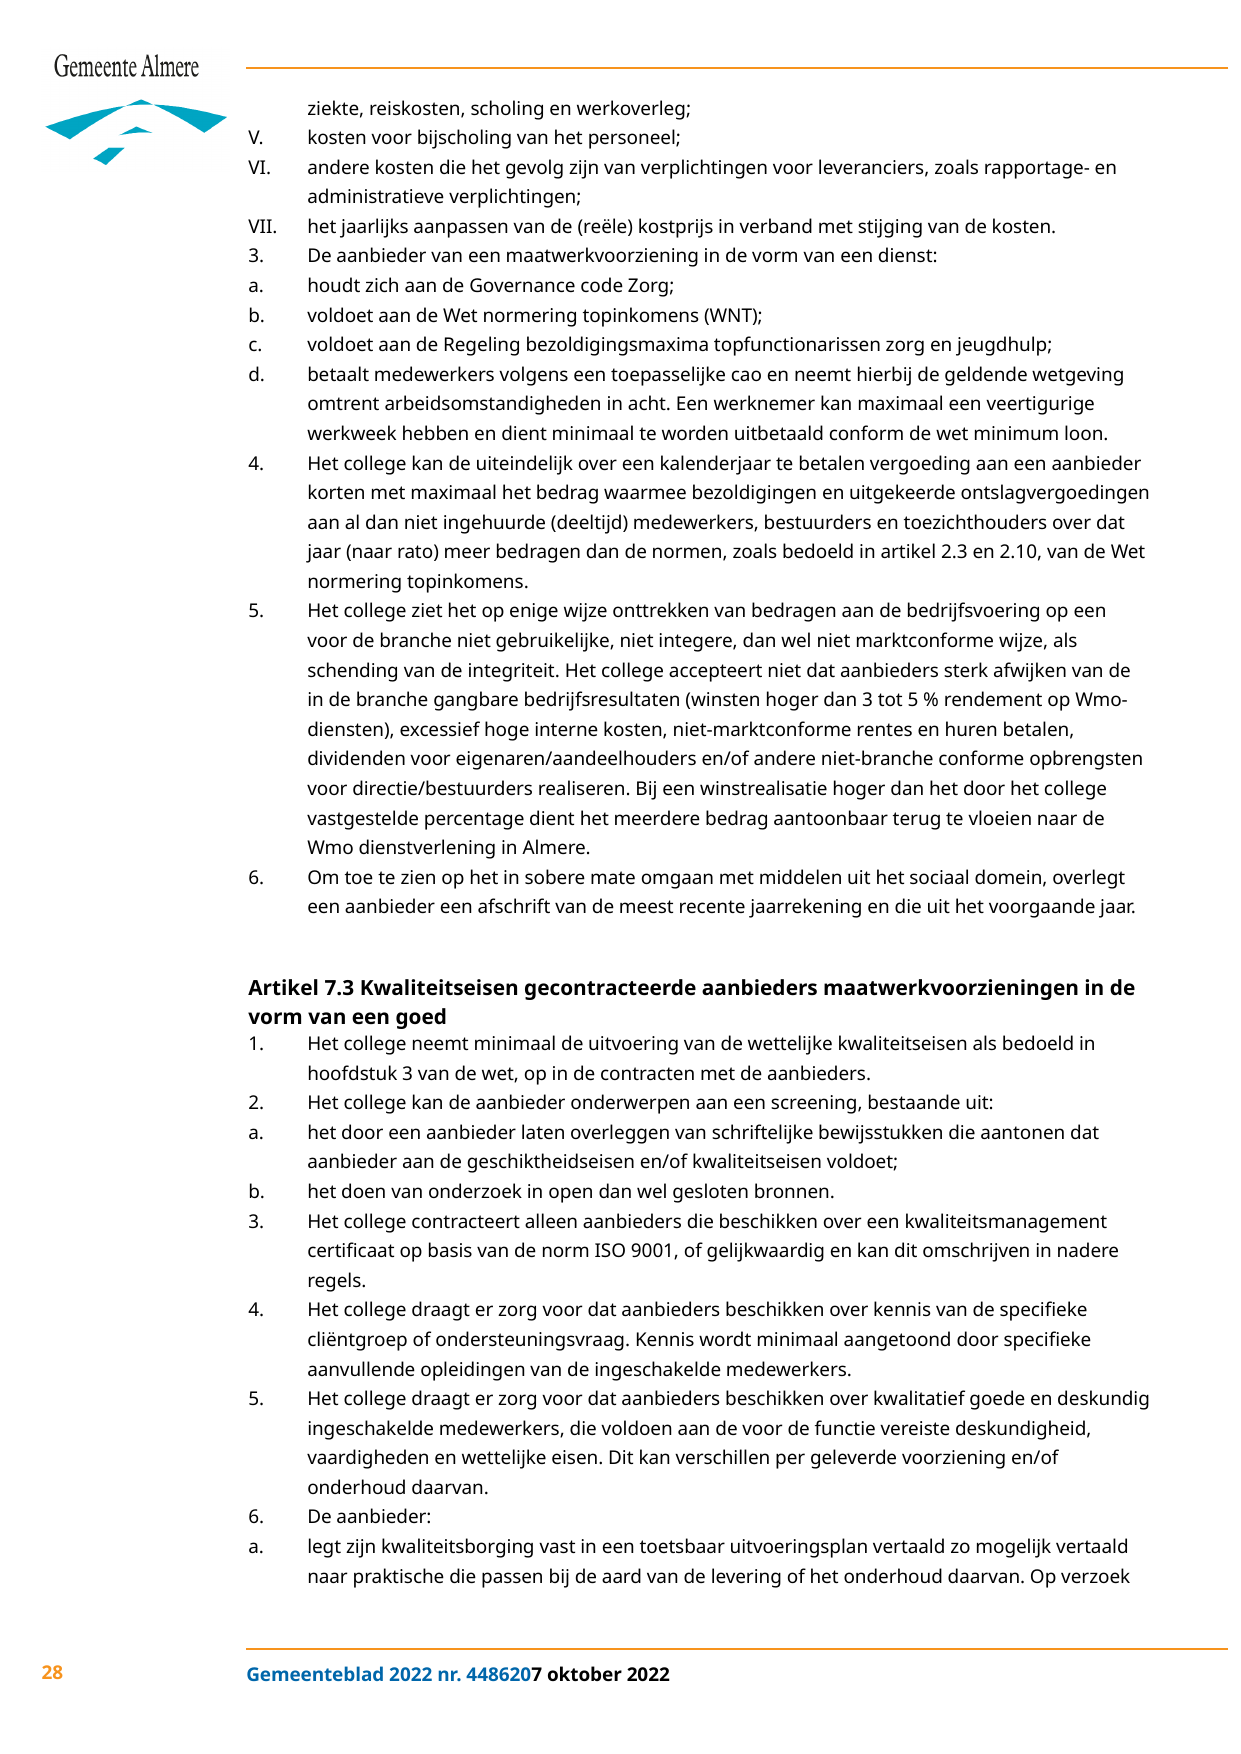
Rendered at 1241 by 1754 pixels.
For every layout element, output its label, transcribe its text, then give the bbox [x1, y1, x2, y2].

list voldoet aan de Regeling bezoldigingsmaxima topfunctionarissen zorg en jeugdhulp; [248, 331, 1152, 357]
list kosten voor bijscholing van het personeel; [248, 124, 1152, 150]
list houdt zich aan de Governance code Zorg; [248, 272, 1152, 298]
list het door een aanbieder laten overleggen van schriftelijke bewijsstukken die aantonen dat aanbieder aan de geschiktheidseisen en/of kwaliteitseisen voldoet; [248, 1119, 1152, 1174]
list De aanbieder van een maatwerkvoorziening in de vorm van een dienst: [248, 243, 1152, 268]
list andere kosten die het gevolg zijn van verplichtingen voor leveranciers, zoals rapportage- en administratieve verplichtingen; [248, 154, 1152, 209]
picture [41, 47, 231, 172]
list het jaarlijks aanpassen van de (reële) kostprijs in verband met stijging van de kosten. [248, 213, 1152, 239]
list Het college draagt er zorg voor dat aanbieders beschikken over kwalitatief goede en deskundig ingeschakelde medewerkers, die voldoen aan de voor de functie vereiste deskundigheid, vaardigheden en wettelijke eisen. Dit kan verschillen per geleverde voorziening en/of onderhoud daarvan. [248, 1385, 1152, 1500]
list legt zijn kwaliteitsborging vast in een toetsbaar uitvoeringsplan vertaald zo mogelijk vertaald naar praktische die passen bij de aard van de levering of het onderhoud daarvan. Op verzoek [248, 1533, 1152, 1589]
text Artikel 7.3 Kwaliteitseisen gecontracteerde aanbieders maatwerkvoorzieningen in de vorm van een goed [248, 973, 1152, 1030]
list het doen van onderzoek in open dan wel gesloten bronnen. [248, 1178, 1152, 1204]
list betaalt medewerkers volgens een toepasselijke cao en neemt hierbij de geldende wetgeving omtrent arbeidsomstandigheden in acht. Een werknemer kan maximaal een veertigurige werkweek hebben en dient minimaal te worden uitbetaald conform de wet minimum loon. [248, 361, 1152, 446]
list voldoet aan de Wet normering topinkomens (WNT); [248, 302, 1152, 328]
list Om toe te zien op het in sobere mate omgaan met middelen uit het sociaal domein, overlegt een aanbieder een afschrift van de meest recente jaarrekening en die uit het voorgaande jaar. [248, 864, 1152, 919]
list Het college ziet het op enige wijze onttrekken van bedragen aan de bedrijfsvoering op een voor de branche niet gebruikelijke, niet integere, dan wel niet marktconforme wijze, als schending van de integriteit. Het college accepteert niet dat aanbieders sterk afwijken van de in de branche gangbare bedrijfsresultaten (winsten hoger dan 3 tot 5 % rendement op Wmo-diensten), excessief hoge interne kosten, niet-marktconforme rentes en huren betalen, dividenden voor eigenaren/aandeelhouders en/of andere niet-branche conforme opbrengsten voor directie/bestuurders realiseren. Bij een winstrealisatie hoger dan het door het college vastgestelde percentage dient het meerdere bedrag aantoonbaar terug te vloeien naar de Wmo dienstverlening in Almere. [248, 598, 1152, 860]
list Het college kan de uiteindelijk over een kalenderjaar te betalen vergoeding aan een aanbieder korten met maximaal het bedrag waarmee bezoldigingen en uitgekeerde ontslagvergoedingen aan al dan niet ingehuurde (deeltijd) medewerkers, bestuurders en toezichthouders over dat jaar (naar rato) meer bedragen dan de normen, zoals bedoeld in artikel 2.3 en 2.10, van de Wet normering topinkomens. [248, 450, 1152, 594]
list Het college neemt minimaal de uitvoering van de wettelijke kwaliteitseisen als bedoeld in hoofdstuk 3 van de wet, op in de contracten met de aanbieders. [248, 1030, 1152, 1086]
list Het college contracteert alleen aanbieders die beschikken over een kwaliteitsmanagement­ certificaat op basis van de norm ISO 9001, of gelijkwaardig en kan dit omschrijven in nadere regels. [248, 1208, 1152, 1293]
list ziekte, reiskosten, scholing en werkoverleg; [248, 95, 1152, 121]
list Het college kan de aanbieder onderwerpen aan een screening, bestaande uit: [248, 1089, 1152, 1115]
list Het college draagt er zorg voor dat aanbieders beschikken over kennis van de specifieke cliëntgroep of ondersteuningsvraag. Kennis wordt minimaal aangetoond door specifieke aanvullende opleidingen van de ingeschakelde medewerkers. [248, 1297, 1152, 1382]
list De aanbieder: [248, 1504, 1152, 1529]
